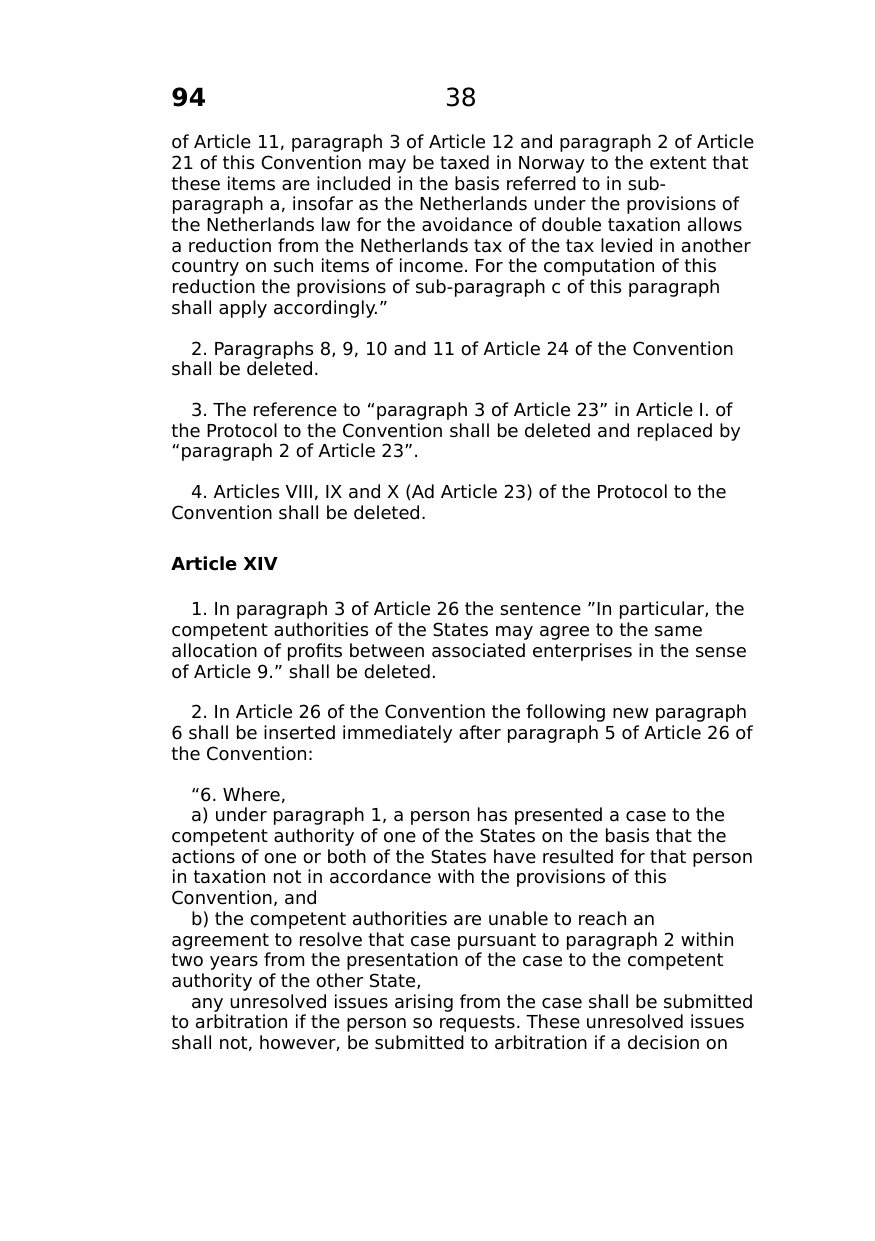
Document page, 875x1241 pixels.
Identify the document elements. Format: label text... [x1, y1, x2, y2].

text a) under paragraph 1, a person has presented a case to the competent authority of one of the States on the basis that the actions of one or both of the States have resulted for that person in taxation not in accordance with the provisions of this Convention, and [171, 805, 756, 909]
text “6. Where, [171, 784, 756, 805]
text b) the competent authorities are unable to reach an agreement to resolve that case pursuant to paragraph 2 within two years from the presentation of the case to the competent authority of the other State, [171, 909, 756, 992]
text any unresolved issues arising from the case shall be submitted to arbitration if the person so requests. These unresolved issues shall not, however, be submitted to arbitration if a decision on [171, 992, 756, 1054]
text 3. The reference to “paragraph 3 of Article 23” in Article I. of the Protocol to the Convention shall be deleted and replaced by “paragraph 2 of Article 23”. [171, 400, 756, 462]
text 4. Articles VIII, IX and X (Ad Article 23) of the Protocol to the Convention shall be deleted. [171, 482, 756, 523]
text 2. Paragraphs 8, 9, 10 and 11 of Article 24 of the Convention shall be deleted. [171, 338, 756, 380]
text of Article 11, paragraph 3 of Article 12 and paragraph 2 of Article 21 of this Convention may be taxed in Norway to the extent that these items are included in the basis referred to in sub-paragraph a, insofar as the Netherlands under the provisions of the Netherlands law for the avoidance of double taxation allows a reduction from the Netherlands tax of the tax levied in another country on such items of income. For the computation of this reduction the provisions of sub-paragraph c of this paragraph shall apply accordingly.” [171, 132, 756, 318]
subtitle Article XIV [171, 553, 756, 574]
text 2. In Article 26 of the Convention the following new paragraph 6 shall be inserted immediately after paragraph 5 of Article 26 of the Convention: [171, 702, 756, 764]
text 1. In paragraph 3 of Article 26 the sentence ”In particular, the competent authorities of the States may agree to the same allocation of profits between associated enterprises in the sense of Article 9.” shall be deleted. [171, 599, 756, 682]
